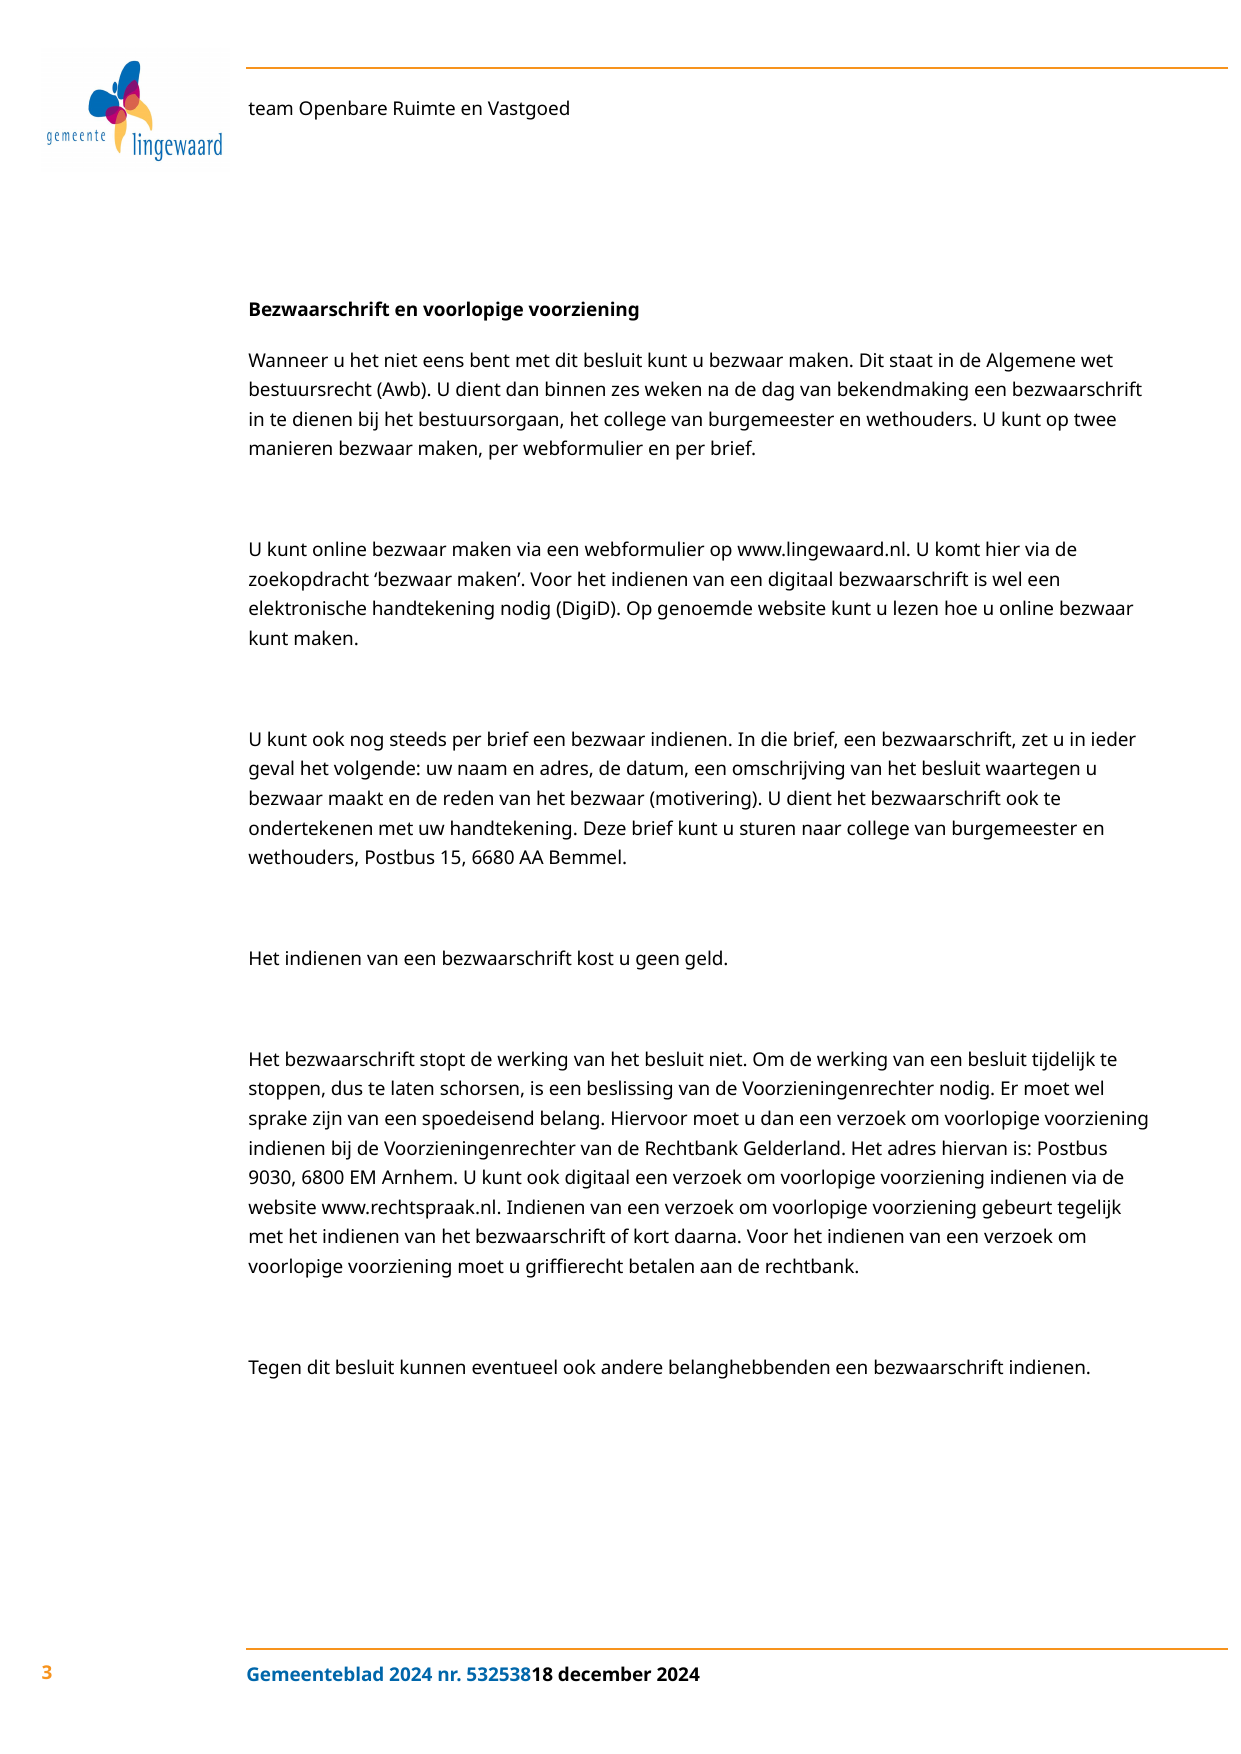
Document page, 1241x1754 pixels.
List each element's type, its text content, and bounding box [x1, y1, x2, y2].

text Wanneer u het niet eens bent met dit besluit kunt u bezwaar maken. Dit staat in de Algemene wet bestuursrecht (Awb). U dient dan binnen zes weken na de dag van bekendmaking een bezwaarschrift in te dienen bij het bestuursorgaan, het college van burgemeester en wethouders. U kunt op twee manieren bezwaar maken, per webformulier en per brief. [248, 347, 1152, 461]
text U kunt ook nog steeds per brief een bezwaar indienen. In die brief, een bezwaarschrift, zet u in ieder geval het volgende: uw naam en adres, de datum, een omschrijving van het besluit waartegen u bezwaar maakt en de reden van het bezwaar (motivering). U dient het bezwaarschrift ook te ondertekenen met uw handtekening. Deze brief kunt u sturen naar college van burgemeester en wethouders, Postbus 15, 6680 AA Bemmel. [248, 726, 1152, 870]
text Bezwaarschrift en voorlopige voorziening [248, 296, 1152, 322]
text Het indienen van een bezwaarschrift kost u geen geld. [248, 945, 1152, 971]
picture [41, 47, 231, 172]
text U kunt online bezwaar maken via een webformulier op www.lingewaard.nl. U komt hier via de zoekopdracht ‘bezwaar maken’. Voor het indienen van een digitaal bezwaarschrift is wel een elektronische handtekening nodig (DigiD). Op genoemde website kunt u lezen hoe u online bezwaar kunt maken. [248, 536, 1152, 651]
text Tegen dit besluit kunnen eventueel ook andere belanghebbenden een bezwaarschrift indienen. [248, 1354, 1152, 1380]
text team Openbare Ruimte en Vastgoed [248, 95, 1152, 121]
text Het bezwaarschrift stopt de werking van het besluit niet. Om de werking van een besluit tijdelijk te stoppen, dus te laten schorsen, is een beslissing van de Voorzieningenrechter nodig. Er moet wel sprake zijn van een spoedeisend belang. Hiervoor moet u dan een verzoek om voorlopige voorziening indienen bij de Voorzieningenrechter van de Rechtbank Gelderland. Het adres hiervan is: Postbus 9030, 6800 EM Arnhem. U kunt ook digitaal een verzoek om voorlopige voorziening indienen via de website www.rechtspraak.nl. Indienen van een verzoek om voorlopige voorziening gebeurt tegelijk met het indienen van het bezwaarschrift of kort daarna. Voor het indienen van een verzoek om voorlopige voorziening moet u griffierecht betalen aan de rechtbank. [248, 1046, 1152, 1279]
